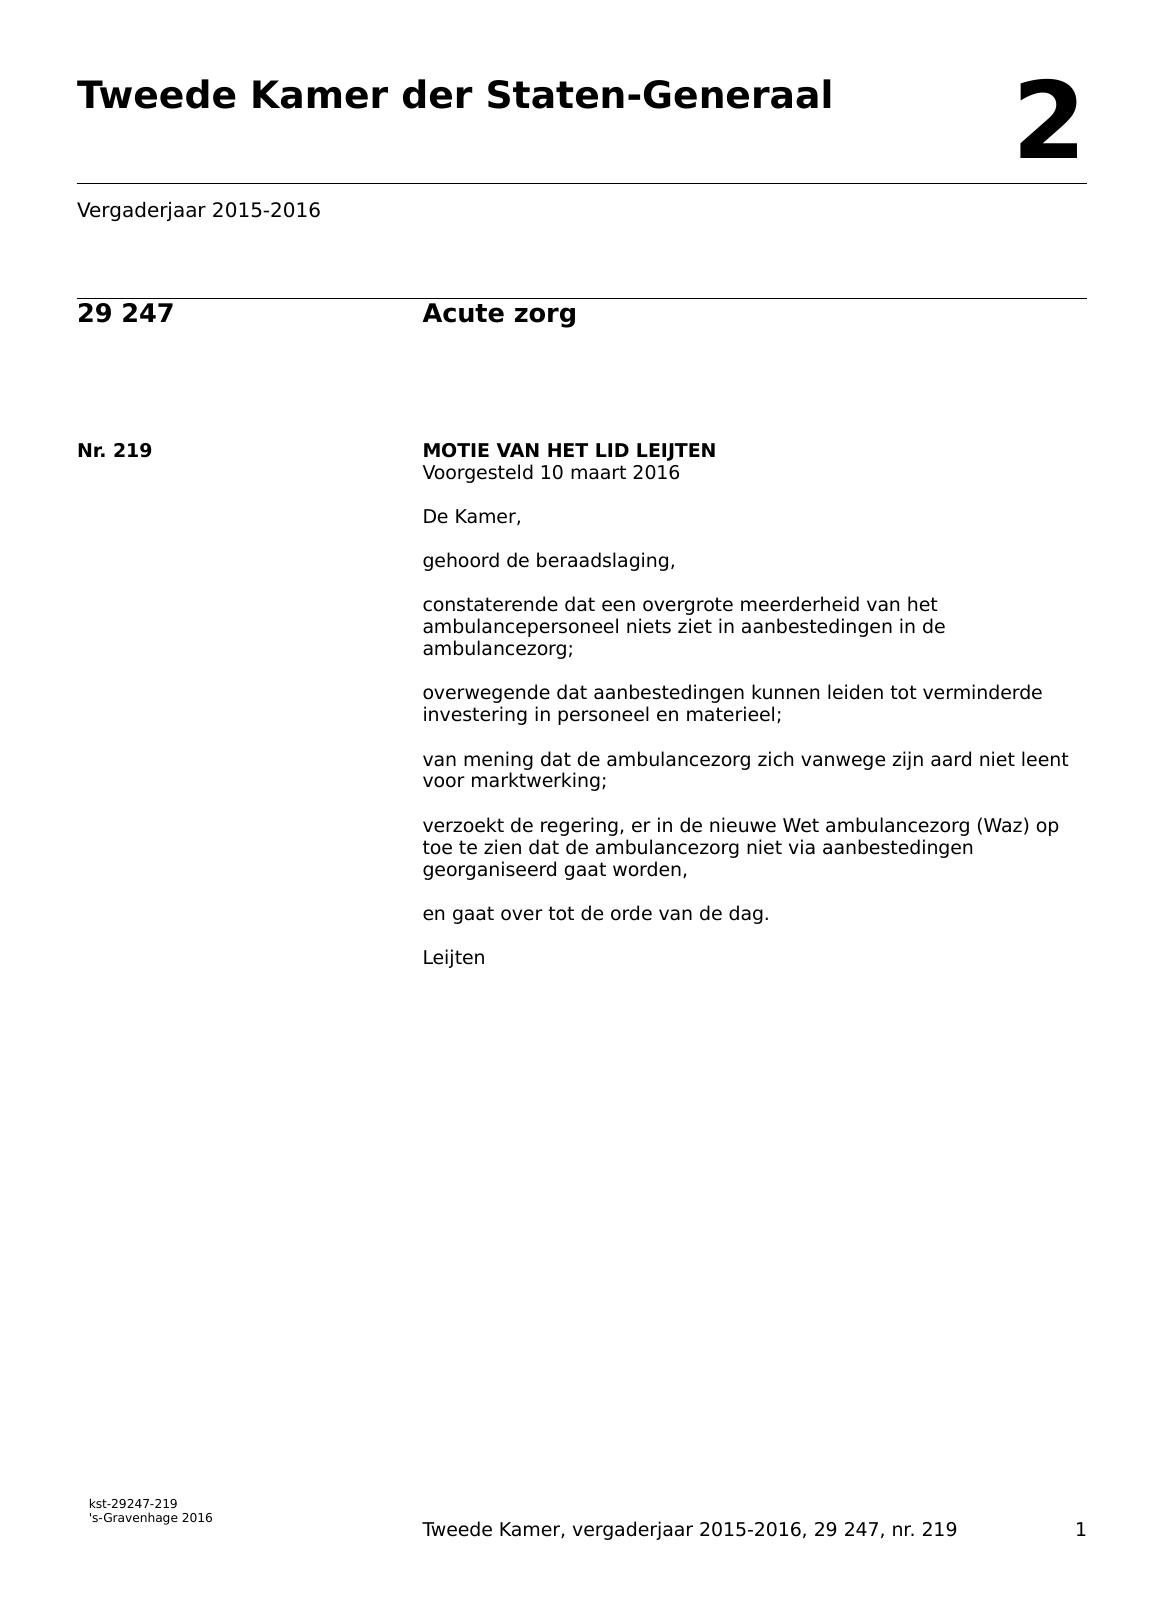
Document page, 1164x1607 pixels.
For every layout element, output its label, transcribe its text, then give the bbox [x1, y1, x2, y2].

text van mening dat de ambulancezorg zich vanwege zijn aard niet leent voor marktwerking; [422, 748, 1087, 792]
text kst-29247-219 [88, 1497, 323, 1511]
table_header Tweede Kamer der Staten-Generaal [77, 59, 886, 183]
text Voorgesteld 10 maart 2016 [422, 462, 1087, 484]
subtitle Nr. 219 MOTIE VAN HET LID LEIJTEN [77, 440, 1087, 462]
text Leijten [422, 947, 1087, 969]
text en gaat over tot de orde van de dag. [422, 903, 1087, 925]
text verzoekt de regering, er in de nieuwe Wet ambulancezorg (Waz) op toe te zien dat de ambulancezorg niet via aanbestedingen georganiseerd gaat worden, [422, 814, 1087, 881]
text overwegende dat aanbestedingen kunnen leiden tot verminderde investering in personeel en materieel; [422, 682, 1087, 726]
table_cell Vergaderjaar 2015-2016 [77, 184, 1087, 298]
text De Kamer, [422, 506, 1087, 528]
text gehoord de beraadslaging, [422, 550, 1087, 572]
subtitle 29 247 Acute zorg [77, 299, 1087, 329]
table_header 2 [886, 59, 1087, 183]
text 's-Gravenhage 2016 [88, 1511, 323, 1525]
text constaterende dat een overgrote meerderheid van het ambulancepersoneel niets ziet in aanbestedingen in de ambulancezorg; [422, 594, 1087, 660]
